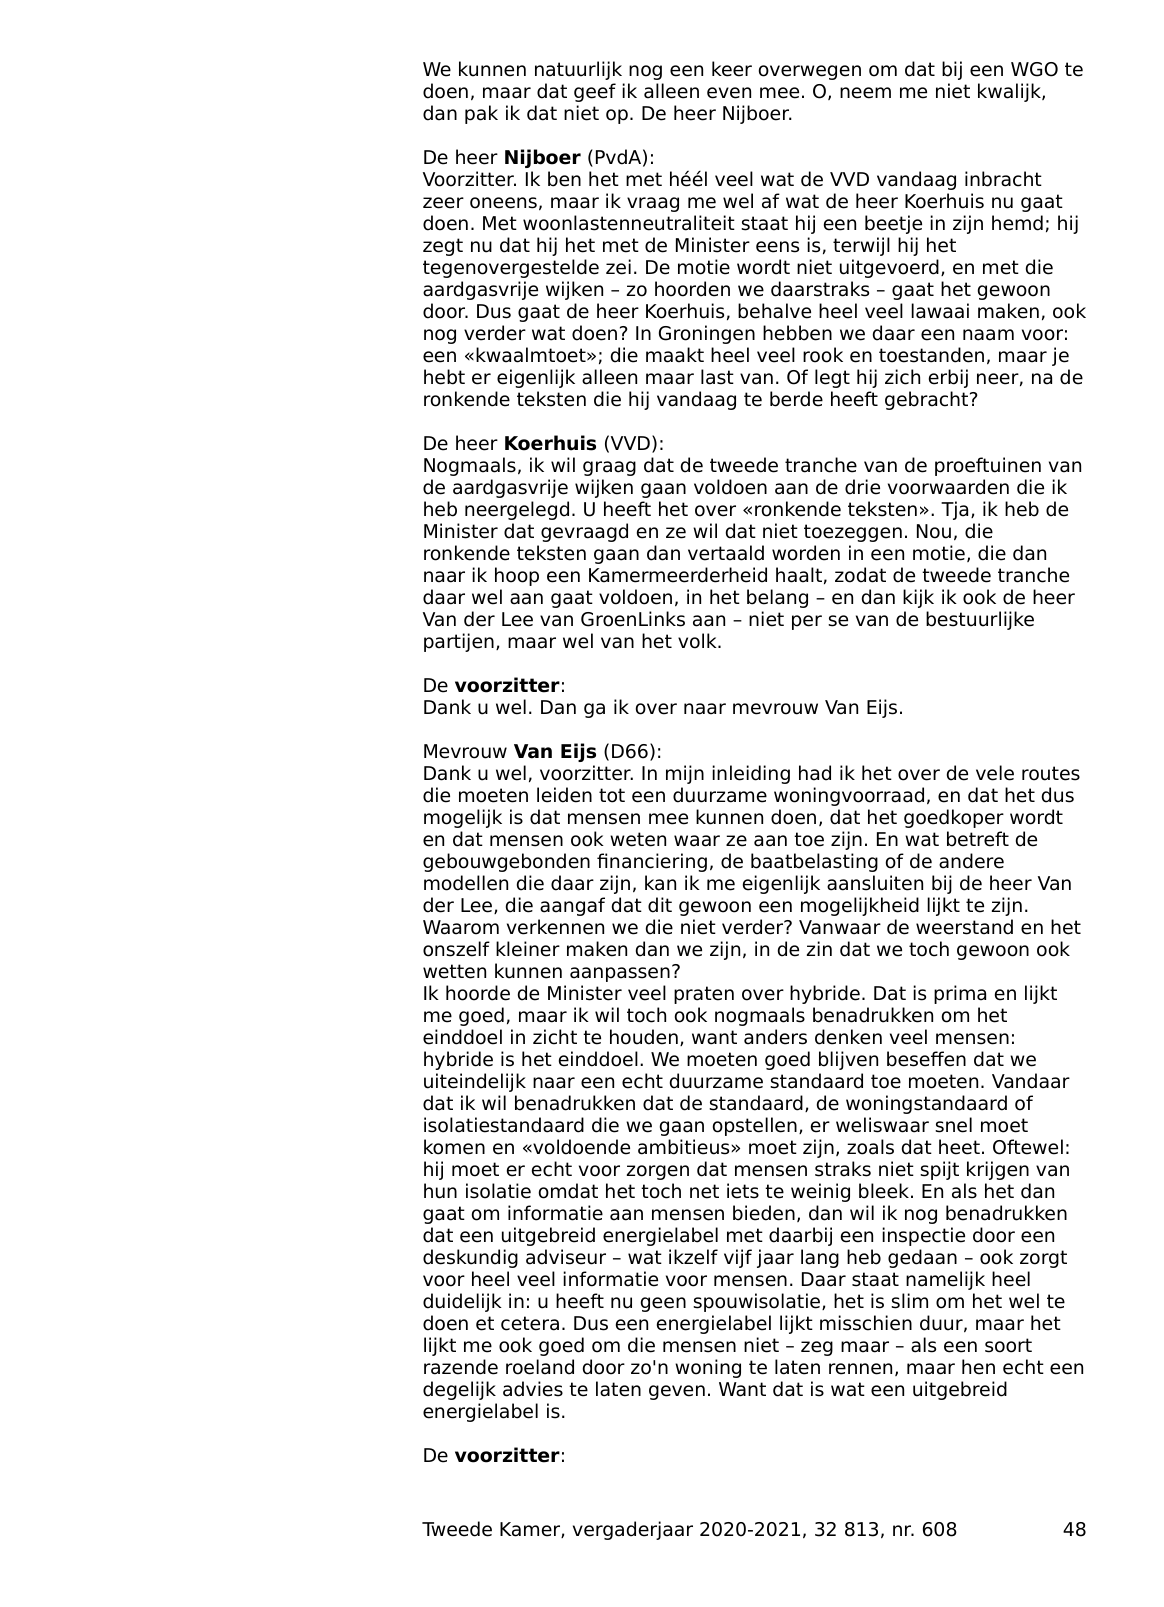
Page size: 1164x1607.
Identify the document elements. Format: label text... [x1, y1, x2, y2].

text Dank u wel, voorzitter. In mijn inleiding had ik het over de vele routes die moeten leiden tot een duurzame woningvoorraad, en dat het dus mogelijk is dat mensen mee kunnen doen, dat het goedkoper wordt en dat mensen ook weten waar ze aan toe zijn. En wat betreft de gebouwgebonden financiering, de baatbelasting of de andere modellen die daar zijn, kan ik me eigenlijk aansluiten bij de heer Van der Lee, die aangaf dat dit gewoon een mogelijkheid lijkt te zijn. Waarom verkennen we die niet verder? Vanwaar de weerstand en het onszelf kleiner maken dan we zijn, in de zin dat we toch gewoon ook wetten kunnen aanpassen? [422, 763, 1087, 983]
text Mevrouw Van Eijs (D66): [422, 741, 1087, 763]
text Voorzitter. Ik ben het met héél veel wat de VVD vandaag inbracht zeer oneens, maar ik vraag me wel af wat de heer Koerhuis nu gaat doen. Met woonlastenneutraliteit staat hij een beetje in zijn hemd; hij zegt nu dat hij het met de Minister eens is, terwijl hij het tegenovergestelde zei. De motie wordt niet uitgevoerd, en met die aardgasvrije wijken – zo hoorden we daarstraks – gaat het gewoon door. Dus gaat de heer Koerhuis, behalve heel veel lawaai maken, ook nog verder wat doen? In Groningen hebben we daar een naam voor: een «kwaalmtoet»; die maakt heel veel rook en toestanden, maar je hebt er eigenlijk alleen maar last van. Of legt hij zich erbij neer, na de ronkende teksten die hij vandaag te berde heeft gebracht? [422, 169, 1087, 411]
text De voorzitter: [422, 675, 1087, 697]
text De heer Koerhuis (VVD): [422, 433, 1087, 455]
text De heer Nijboer (PvdA): [422, 147, 1087, 169]
text Ik hoorde de Minister veel praten over hybride. Dat is prima en lijkt me goed, maar ik wil toch ook nogmaals benadrukken om het einddoel in zicht te houden, want anders denken veel mensen: hybride is het einddoel. We moeten goed blijven beseffen dat we uiteindelijk naar een echt duurzame standaard toe moeten. Vandaar dat ik wil benadrukken dat de standaard, de woningstandaard of isolatiestandaard die we gaan opstellen, er weliswaar snel moet komen en «voldoende ambitieus» moet zijn, zoals dat heet. Oftewel: hij moet er echt voor zorgen dat mensen straks niet spijt krijgen van hun isolatie omdat het toch net iets te weinig bleek. En als het dan gaat om informatie aan mensen bieden, dan wil ik nog benadrukken dat een uitgebreid energielabel met daarbij een inspectie door een deskundig adviseur – wat ikzelf vijf jaar lang heb gedaan – ook zorgt voor heel veel informatie voor mensen. Daar staat namelijk heel duidelijk in: u heeft nu geen spouwisolatie, het is slim om het wel te doen et cetera. Dus een energielabel lijkt misschien duur, maar het lijkt me ook goed om die mensen niet – zeg maar – als een soort razende roeland door zo'n woning te laten rennen, maar hen echt een degelijk advies te laten geven. Want dat is wat een uitgebreid energielabel is. [422, 983, 1087, 1423]
text Nogmaals, ik wil graag dat de tweede tranche van de proeftuinen van de aardgasvrije wijken gaan voldoen aan de drie voorwaarden die ik heb neergelegd. U heeft het over «ronkende teksten». Tja, ik heb de Minister dat gevraagd en ze wil dat niet toezeggen. Nou, die ronkende teksten gaan dan vertaald worden in een motie, die dan naar ik hoop een Kamermeerderheid haalt, zodat de tweede tranche daar wel aan gaat voldoen, in het belang – en dan kijk ik ook de heer Van der Lee van GroenLinks aan – niet per se van de bestuurlijke partijen, maar wel van het volk. [422, 455, 1087, 653]
text We kunnen natuurlijk nog een keer overwegen om dat bij een WGO te doen, maar dat geef ik alleen even mee. O, neem me niet kwalijk, dan pak ik dat niet op. De heer Nijboer. [422, 59, 1087, 125]
text De voorzitter: [422, 1445, 1087, 1467]
text Dank u wel. Dan ga ik over naar mevrouw Van Eijs. [422, 697, 1087, 719]
